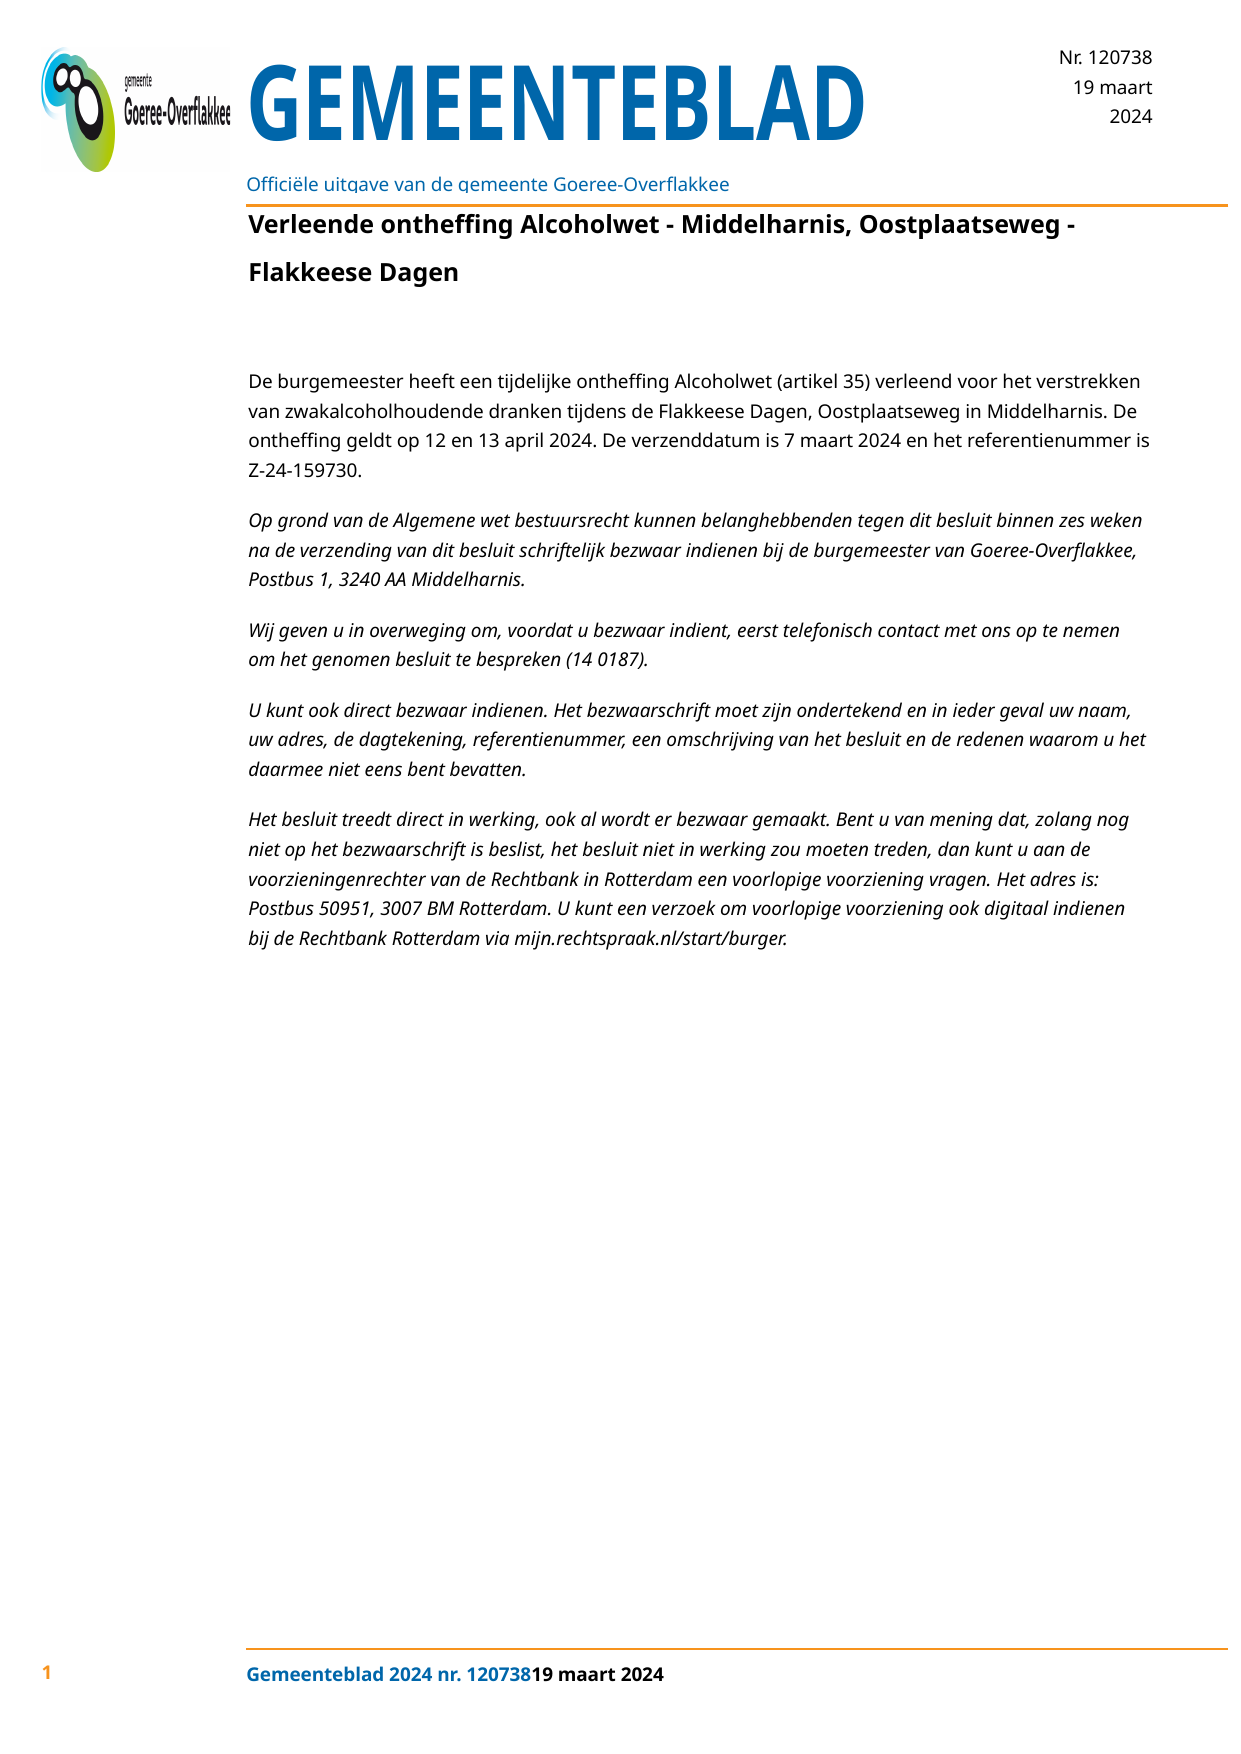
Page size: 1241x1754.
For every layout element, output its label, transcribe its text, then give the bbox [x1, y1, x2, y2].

text Wij geven u in overweging om, voordat u bezwaar indient, eerst telefonisch contact met ons op te nemen om het genomen besluit te bespreken (14 0187). [248, 617, 1152, 672]
text U kunt ook direct bezwaar indienen. Het bezwaarschrift moet zijn ondertekend en in ieder geval uw naam, uw adres, de dagtekening, referentienummer, een omschrijving van het besluit en de redenen waarom u het daarmee niet eens bent bevatten. [248, 697, 1152, 782]
text Op grond van de Algemene wet bestuursrecht kunnen belanghebbenden tegen dit besluit binnen zes weken na de verzending van dit besluit schriftelijk bezwaar indienen bij de burgemeester van Goeree-Overflakkee, Postbus 1, 3240 AA Middelharnis. [248, 507, 1152, 592]
text Het besluit treedt direct in werking, ook al wordt er bezwaar gemaakt. Bent u van mening dat, zolang nog niet op het bezwaarschrift is beslist, het besluit niet in werking zou moeten treden, dan kunt u aan de voorzieningenrechter van de Rechtbank in Rotterdam een voorlopige voorziening vragen. Het adres is: Postbus 50951, 3007 BM Rotterdam. U kunt een verzoek om voorlopige voorziening ook digitaal indienen bij de Rechtbank Rotterdam via mijn.rechtspraak.nl/start/burger. [248, 807, 1152, 951]
picture [41, 47, 231, 172]
text Verleende ontheffing Alcoholwet - Middelharnis, Oostplaatseweg - Flakkeese Dagen [248, 207, 1152, 288]
text De burgemeester heeft een tijdelijke ontheffing Alcoholwet (artikel 35) verleend voor het verstrekken van zwakalcoholhoudende dranken tijdens de Flakkeese Dagen, Oostplaatseweg in Middelharnis. De ontheffing geldt op 12 en 13 april 2024. De verzenddatum is 7 maart 2024 en het referentienummer is Z-24-159730. [248, 368, 1152, 483]
